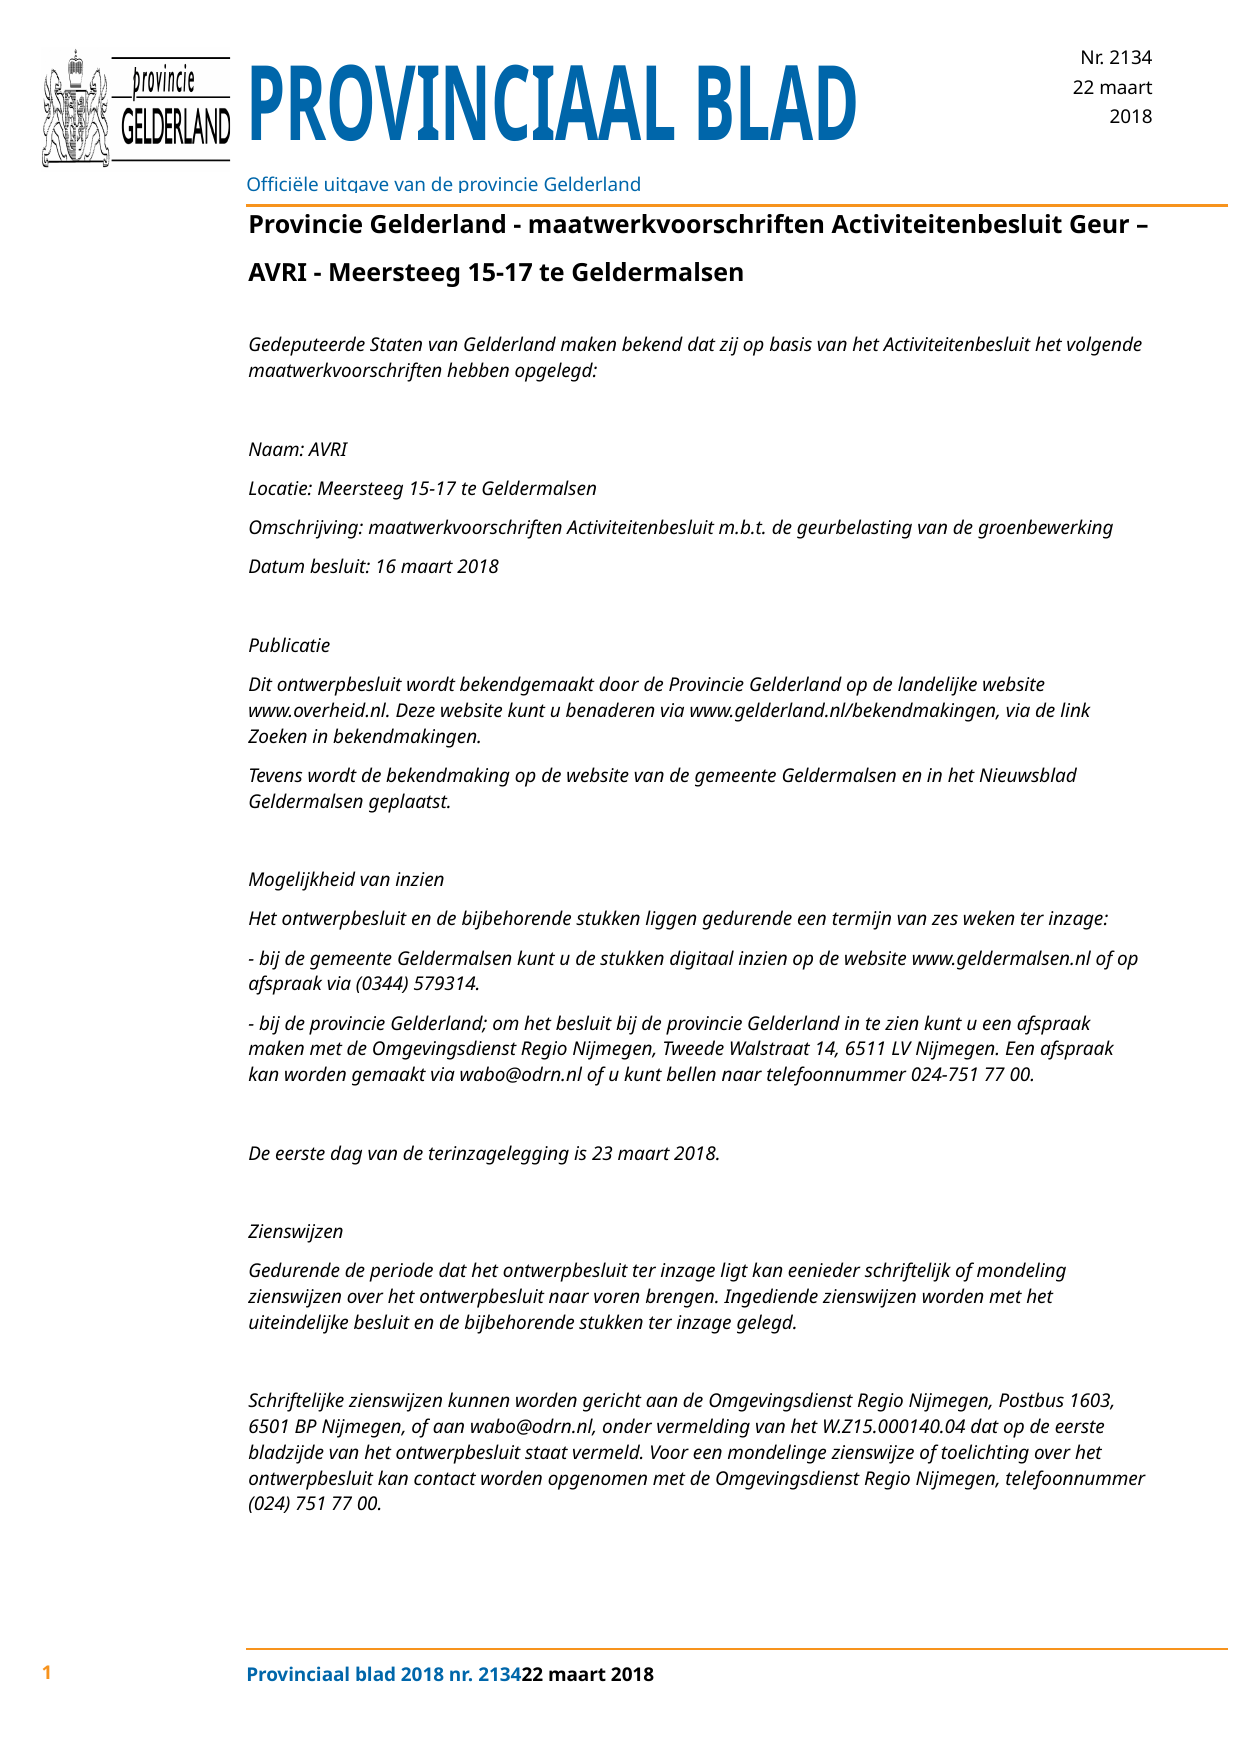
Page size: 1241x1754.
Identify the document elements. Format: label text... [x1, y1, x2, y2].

text Zienswijzen [248, 1218, 1152, 1244]
text Datum besluit: 16 maart 2018 [248, 553, 1152, 579]
text - bij de gemeente Geldermalsen kunt u de stukken digitaal inzien op de website www.geldermalsen.nl of op afspraak via (0344) 579314. [248, 945, 1152, 996]
text Omschrijving: maatwerkvoorschriften Activiteitenbesluit m.b.t. de geurbelasting van de groenbewerking [248, 514, 1152, 540]
text Schriftelijke zienswijzen kunnen worden gericht aan de Omgevingsdienst Regio Nijmegen, Postbus 1603, 6501 BP Nijmegen, of aan wabo@odrn.nl, onder vermelding van het W.Z15.000140.04 dat op de eerste bladzijde van het ontwerpbesluit staat vermeld. Voor een mondelinge zienswijze of toelichting over het ontwerpbesluit kan contact worden opgenomen met de Omgevingsdienst Regio Nijmegen, telefoonnummer (024) 751 77 00. [248, 1388, 1152, 1516]
text De eerste dag van de terinzagelegging is 23 maart 2018. [248, 1140, 1152, 1166]
text Naam: AVRI [248, 436, 1152, 461]
text Mogelijkheid van inzien [248, 866, 1152, 892]
text Gedurende de periode dat het ontwerpbesluit ter inzage ligt kan eenieder schriftelijk of mondeling zienswijzen over het ontwerpbesluit naar voren brengen. Ingediende zienswijzen worden met het uiteindelijke besluit en de bijbehorende stukken ter inzage gelegd. [248, 1258, 1152, 1335]
text Tevens wordt de bekendmaking op de website van de gemeente Geldermalsen en in het Nieuwsblad Geldermalsen geplaatst. [248, 762, 1152, 813]
text - bij de provincie Gelderland; om het besluit bij de provincie Gelderland in te zien kunt u een afspraak maken met de Omgevingsdienst Regio Nijmegen, Tweede Walstraat 14, 6511 LV Nijmegen. Een afspraak kan worden gemaakt via wabo@odrn.nl of u kunt bellen naar telefoonnummer 024-751 77 00. [248, 1010, 1152, 1087]
text Het ontwerpbesluit en de bijbehorende stukken liggen gedurende een termijn van zes weken ter inzage: [248, 906, 1152, 931]
text Publicatie [248, 632, 1152, 658]
text Gedeputeerde Staten van Gelderland maken bekend dat zij op basis van het Activiteitenbesluit het volgende maatwerkvoorschriften hebben opgelegd: [248, 331, 1152, 383]
picture [41, 47, 231, 172]
text Dit ontwerpbesluit wordt bekendgemaakt door de Provincie Gelderland op de landelijke website www.overheid.nl. Deze website kunt u benaderen via www.gelderland.nl/bekendmakingen, via de link Zoeken in bekendmakingen. [248, 671, 1152, 748]
text Provincie Gelderland - maatwerkvoorschriften Activiteitenbesluit Geur – AVRI - Meersteeg 15-17 te Geldermalsen [248, 207, 1152, 288]
text Locatie: Meersteeg 15-17 te Geldermalsen [248, 475, 1152, 501]
